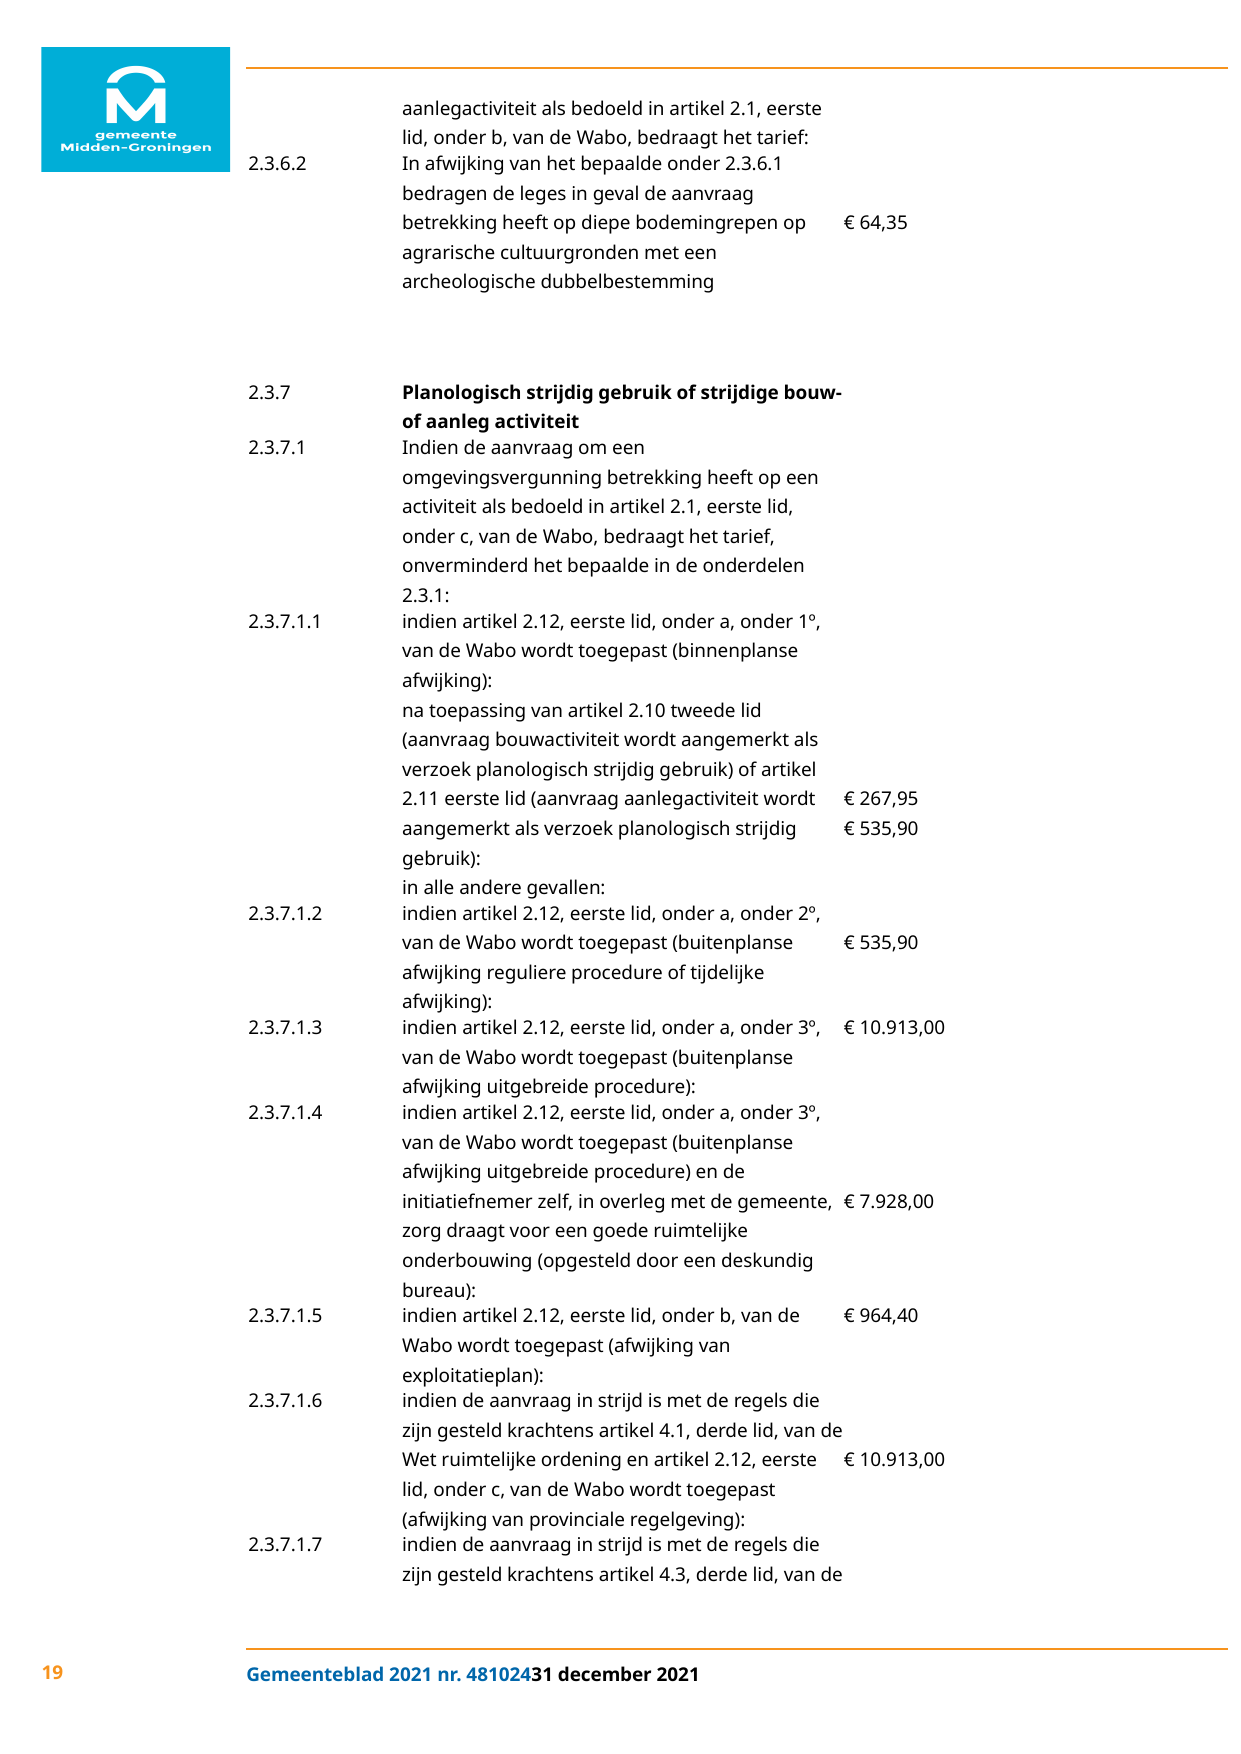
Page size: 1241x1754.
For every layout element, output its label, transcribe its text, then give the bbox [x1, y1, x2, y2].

table_cell [402, 294, 844, 379]
table_cell 2.3.7.1.6 [248, 1388, 402, 1532]
table_cell [844, 95, 998, 150]
table_cell indien artikel 2.12, eerste lid, onder a, onder 2º, van de Wabo wordt toegepast (buitenplanse afwijking reguliere procedure of tijdelijke afwijking): [402, 900, 844, 1014]
table_cell € 10.913,00 [844, 1015, 998, 1099]
table_cell € 7.928,00 [844, 1099, 998, 1303]
table_cell [844, 434, 998, 608]
table_cell 2.3.6.2 [248, 150, 402, 294]
table_cell indien artikel 2.12, eerste lid, onder a, onder 3º, van de Wabo wordt toegepast (buitenplanse afwijking uitgebreide procedure) en de initiatiefnemer zelf, in overleg met de gemeente, zorg draagt voor een goede ruimtelijke onderbouwing (opgesteld door een deskundig bureau): [402, 1099, 844, 1303]
table_cell indien artikel 2.12, eerste lid, onder a, onder 1º, van de Wabo wordt toegepast (binnenplanse afwijking): na toepassing van artikel 2.10 tweede lid (aanvraag bouwactiviteit wordt aangemerkt als verzoek planologisch strijdig gebruik) of artikel 2.11 eerste lid (aanvraag aanlegactiviteit wordt aangemerkt als verzoek planologisch strijdig gebruik): in alle andere gevallen: [402, 608, 844, 900]
table_cell Indien de aanvraag om een omgevingsvergunning betrekking heeft op een activiteit als bedoeld in artikel 2.1, eerste lid, onder c, van de Wabo, bedraagt het tarief, onverminderd het bepaalde in de onderdelen 2.3.1: [402, 434, 844, 608]
table_cell € 64,35 [844, 150, 998, 294]
table_cell 2.3.7.1.1 [248, 608, 402, 900]
table_cell € 964,40 [844, 1303, 998, 1387]
table_cell [248, 95, 402, 150]
table_cell indien artikel 2.12, eerste lid, onder a, onder 3º, van de Wabo wordt toegepast (buitenplanse afwijking uitgebreide procedure): [402, 1015, 844, 1099]
table_cell Planologisch strijdig gebruik of strijdige bouw- of aanleg activiteit [402, 379, 844, 434]
table_cell In afwijking van het bepaalde onder 2.3.6.1 bedragen de leges in geval de aanvraag betrekking heeft op diepe bodemingrepen op agrarische cultuurgronden met een archeologische dubbelbestemming [402, 150, 844, 294]
table_cell 2.3.7.1 [248, 434, 402, 608]
table_cell indien artikel 2.12, eerste lid, onder b, van de Wabo wordt toegepast (afwijking van exploitatieplan): [402, 1303, 844, 1387]
table_cell indien de aanvraag in strijd is met de regels die zijn gesteld krachtens artikel 4.3, derde lid, van de [402, 1532, 844, 1587]
table_cell 2.3.7.1.5 [248, 1303, 402, 1387]
picture [107, 89, 165, 122]
picture [184, 146, 190, 153]
table_cell € 10.913,00 [844, 1388, 998, 1532]
table_cell [844, 294, 998, 379]
table_cell indien de aanvraag in strijd is met de regels die zijn gesteld krachtens artikel 4.1, derde lid, van de Wet ruimtelijke ordening en artikel 2.12, eerste lid, onder c, van de Wabo wordt toegepast (afwijking van provinciale regelgeving): [402, 1388, 844, 1532]
table_cell 2.3.7 [248, 379, 402, 434]
table_cell 2.3.7.1.3 [248, 1015, 402, 1099]
table_cell [844, 379, 998, 434]
table_cell 2.3.7.1.7 [248, 1532, 402, 1587]
table_cell [844, 1532, 998, 1587]
table_cell 2.3.7.1.2 [248, 900, 402, 1014]
table_cell aanlegactiviteit als bedoeld in artikel 2.1, eerste lid, onder b, van de Wabo, bedraagt het tarief: [402, 95, 844, 150]
table_cell 2.3.7.1.4 [248, 1099, 402, 1303]
picture [108, 66, 164, 82]
table_cell [248, 294, 402, 379]
table_cell € 535,90 [844, 900, 998, 1014]
table_cell € 267,95 € 535,90 [844, 608, 998, 900]
